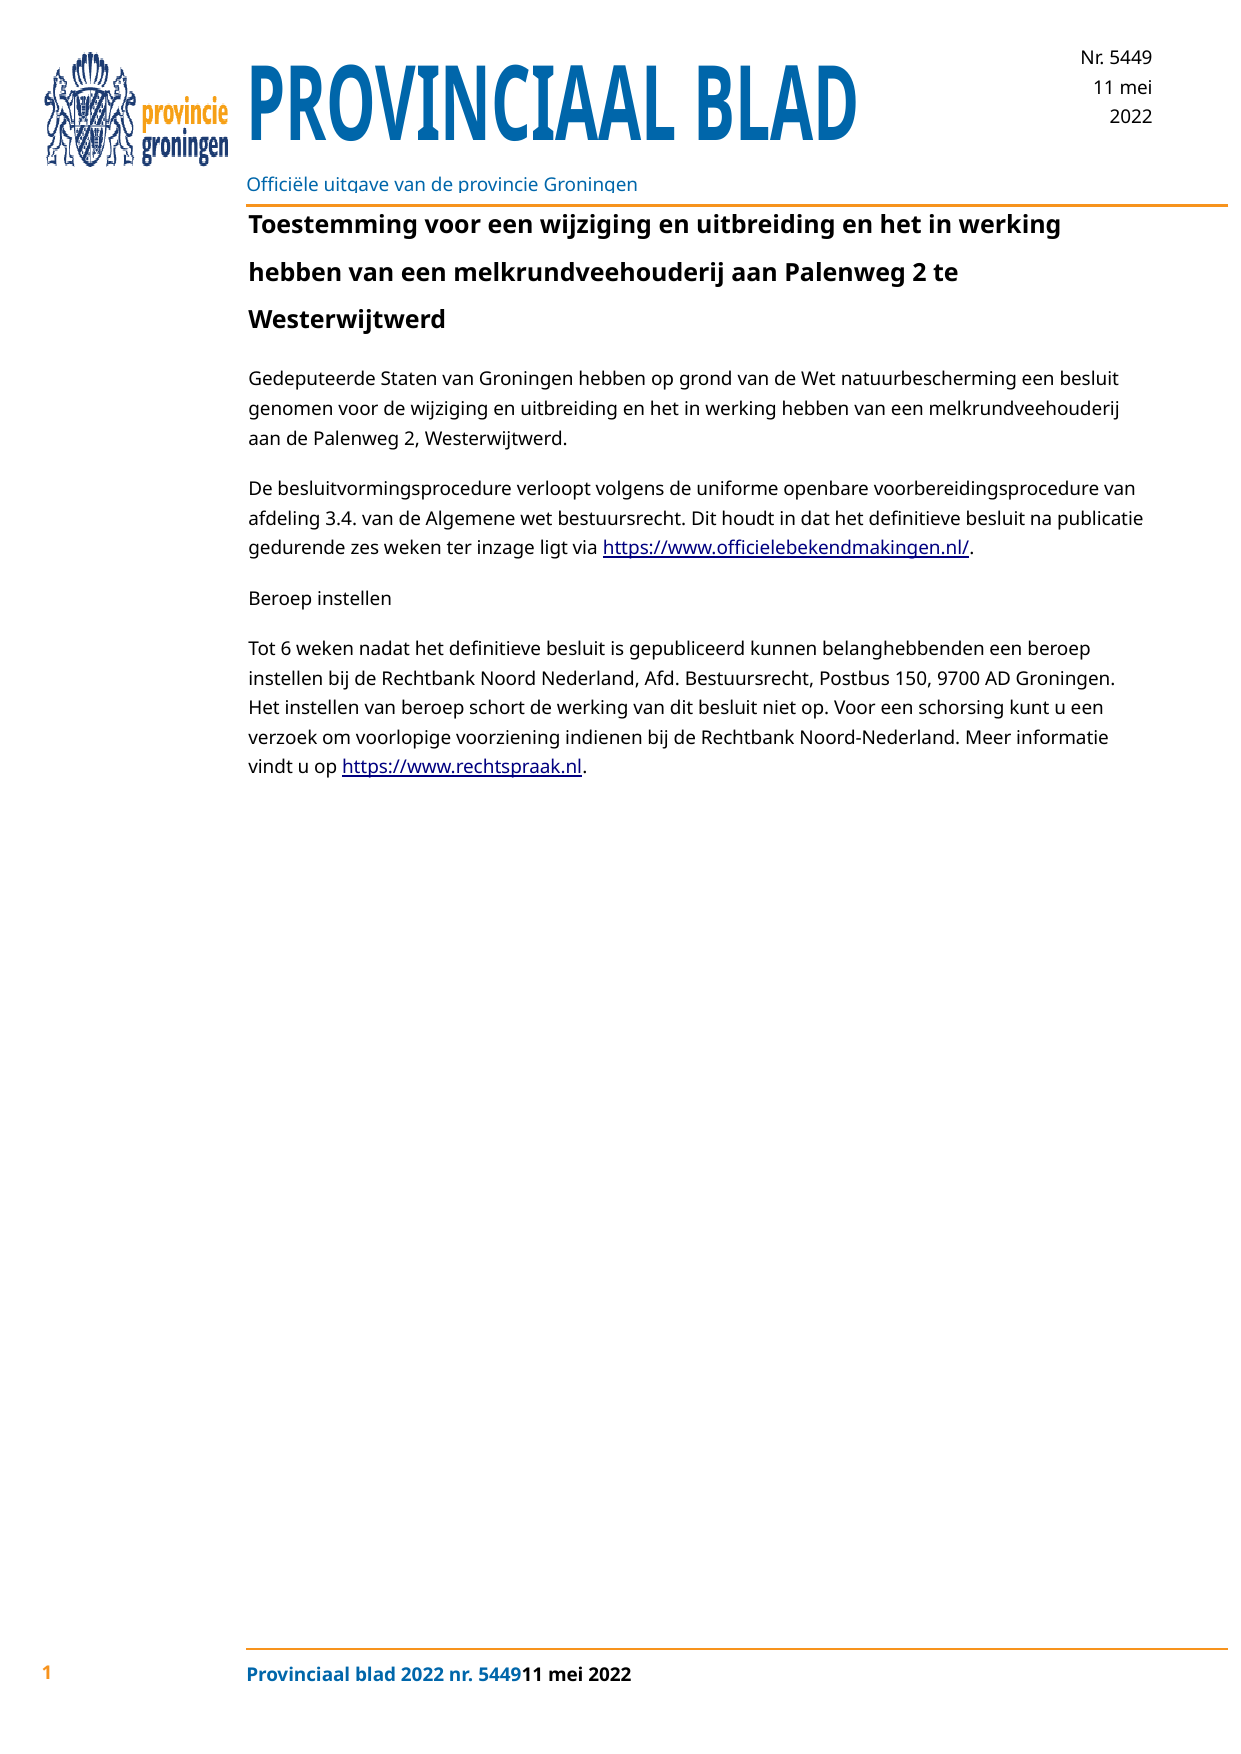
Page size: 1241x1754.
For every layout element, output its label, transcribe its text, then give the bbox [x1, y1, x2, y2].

text Beroep instellen [248, 585, 1152, 610]
text Tot 6 weken nadat het definitieve besluit is gepubliceerd kunnen belanghebbenden een beroep instellen bij de Rechtbank Noord Nederland, Afd. Bestuursrecht, Postbus 150, 9700 AD Groningen. Het instellen van beroep schort de werking van dit besluit niet op. Voor een schorsing kunt u een verzoek om voorlopige voorziening indienen bij de Rechtbank Noord-Nederland. Meer informatie vindt u op https://www.rechtspraak.nl. [248, 635, 1152, 779]
text Toestemming voor een wijziging en uitbreiding en het in werking hebben van een melkrundveehouderij aan Palenweg 2 te Westerwijtwerd [248, 207, 1152, 336]
text De besluitvormingsprocedure verloopt volgens de uniforme openbare voorbereidingsprocedure van afdeling 3.4. van de Algemene wet bestuursrecht. Dit houdt in dat het definitieve besluit na publicatie gedurende zes weken ter inzage ligt via https://www.officielebekendmakingen.nl/. [248, 475, 1152, 560]
picture [41, 47, 231, 172]
text Gedeputeerde Staten van Groningen hebben op grond van de Wet natuurbescherming een besluit genomen voor de wijziging en uitbreiding en het in werking hebben van een melkrundveehouderij aan de Palenweg 2, Westerwijtwerd. [248, 366, 1152, 450]
